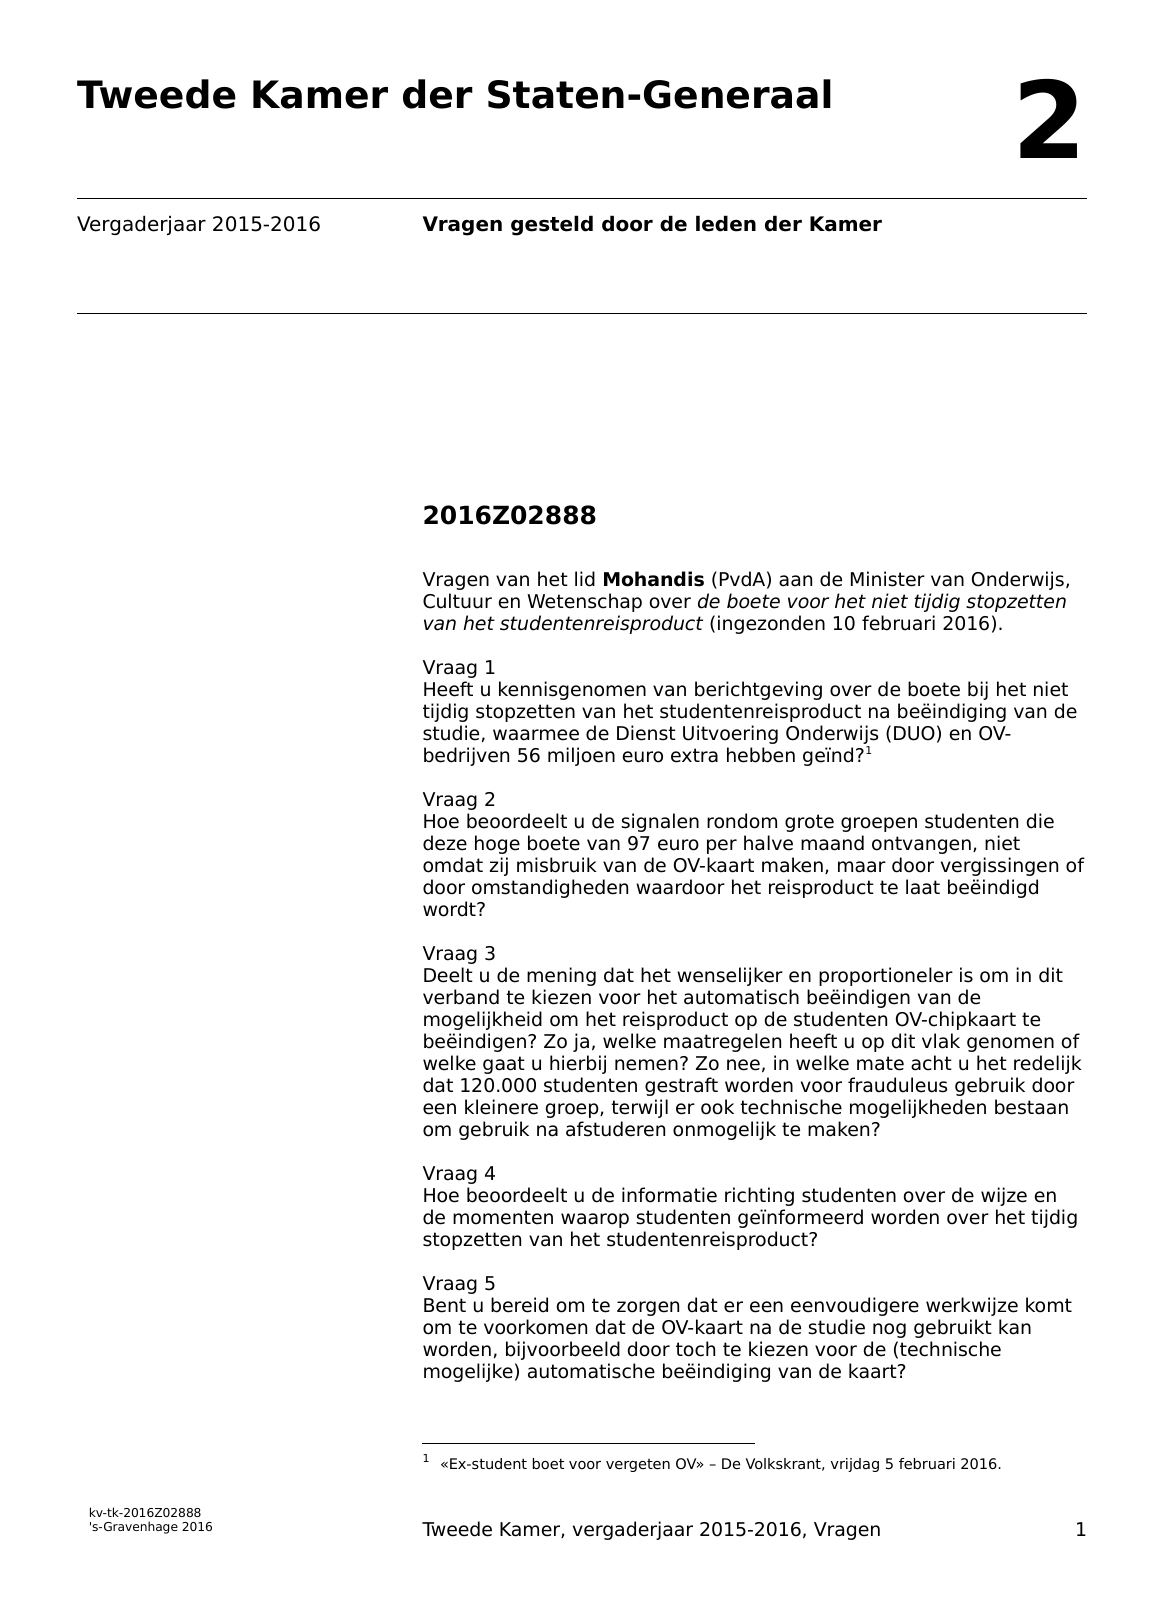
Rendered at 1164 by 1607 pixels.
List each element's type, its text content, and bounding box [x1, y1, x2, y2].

text 's-Gravenhage 2016 [88, 1520, 323, 1534]
text Heeft u kennisgenomen van berichtgeving over de boete bij het niet tijdig stopzetten van het studentenreisproduct na beëindiging van de studie, waarmee de Dienst Uitvoering Onderwijs (DUO) en OV-bedrijven 56 miljoen euro extra hebben geïnd? [422, 679, 1087, 767]
table_cell Vragen gesteld door de leden der Kamer [422, 199, 1087, 313]
text Bent u bereid om te zorgen dat er een eenvoudigere werkwijze komt om te voorkomen dat de OV-kaart na de studie nog gebruikt kan worden, bijvoorbeeld door toch te kiezen voor de (technische mogelijke) automatische beëindiging van de kaart? [422, 1295, 1087, 1383]
table_cell Vergaderjaar 2015-2016 [77, 199, 422, 313]
text kv-tk-2016Z02888 [88, 1506, 323, 1520]
text Vraag 3 [422, 943, 1087, 965]
text Vraag 4 [422, 1163, 1087, 1185]
text Deelt u de mening dat het wenselijker en proportioneler is om in dit verband te kiezen voor het automatisch beëindigen van de mogelijkheid om het reisproduct op de studenten OV-chipkaart te beëindigen? Zo ja, welke maatregelen heeft u op dit vlak genomen of welke gaat u hierbij nemen? Zo nee, in welke mate acht u het redelijk dat 120.000 studenten gestraft worden voor frauduleus gebruik door een kleinere groep, terwijl er ook technische mogelijkheden bestaan om gebruik na afstuderen onmogelijk te maken? [422, 965, 1087, 1141]
text 2016Z02888 [422, 501, 1087, 531]
table_header Tweede Kamer der Staten-Generaal [77, 59, 886, 198]
text Vragen van het lid Mohandis (PvdA) aan de Minister van Onderwijs, Cultuur en Wetenschap over de boete voor het niet tijdig stopzetten van het studentenreisproduct (ingezonden 10 februari 2016). [422, 569, 1087, 635]
text Hoe beoordeelt u de signalen rondom grote groepen studenten die deze hoge boete van 97 euro per halve maand ontvangen, niet omdat zij misbruik van de OV-kaart maken, maar door vergissingen of door omstandigheden waardoor het reisproduct te laat beëindigd wordt? [422, 811, 1087, 921]
text Vraag 1 [422, 657, 1087, 679]
text Hoe beoordeelt u de informatie richting studenten over de wijze en de momenten waarop studenten geïnformeerd worden over het tijdig stopzetten van het studentenreisproduct? [422, 1185, 1087, 1251]
text Vraag 5 [422, 1273, 1087, 1295]
table_header 2 [886, 59, 1087, 198]
text «Ex-student boet voor vergeten OV» – De Volkskrant, vrijdag 5 februari 2016. [422, 1452, 1087, 1474]
text Vraag 2 [422, 789, 1087, 811]
